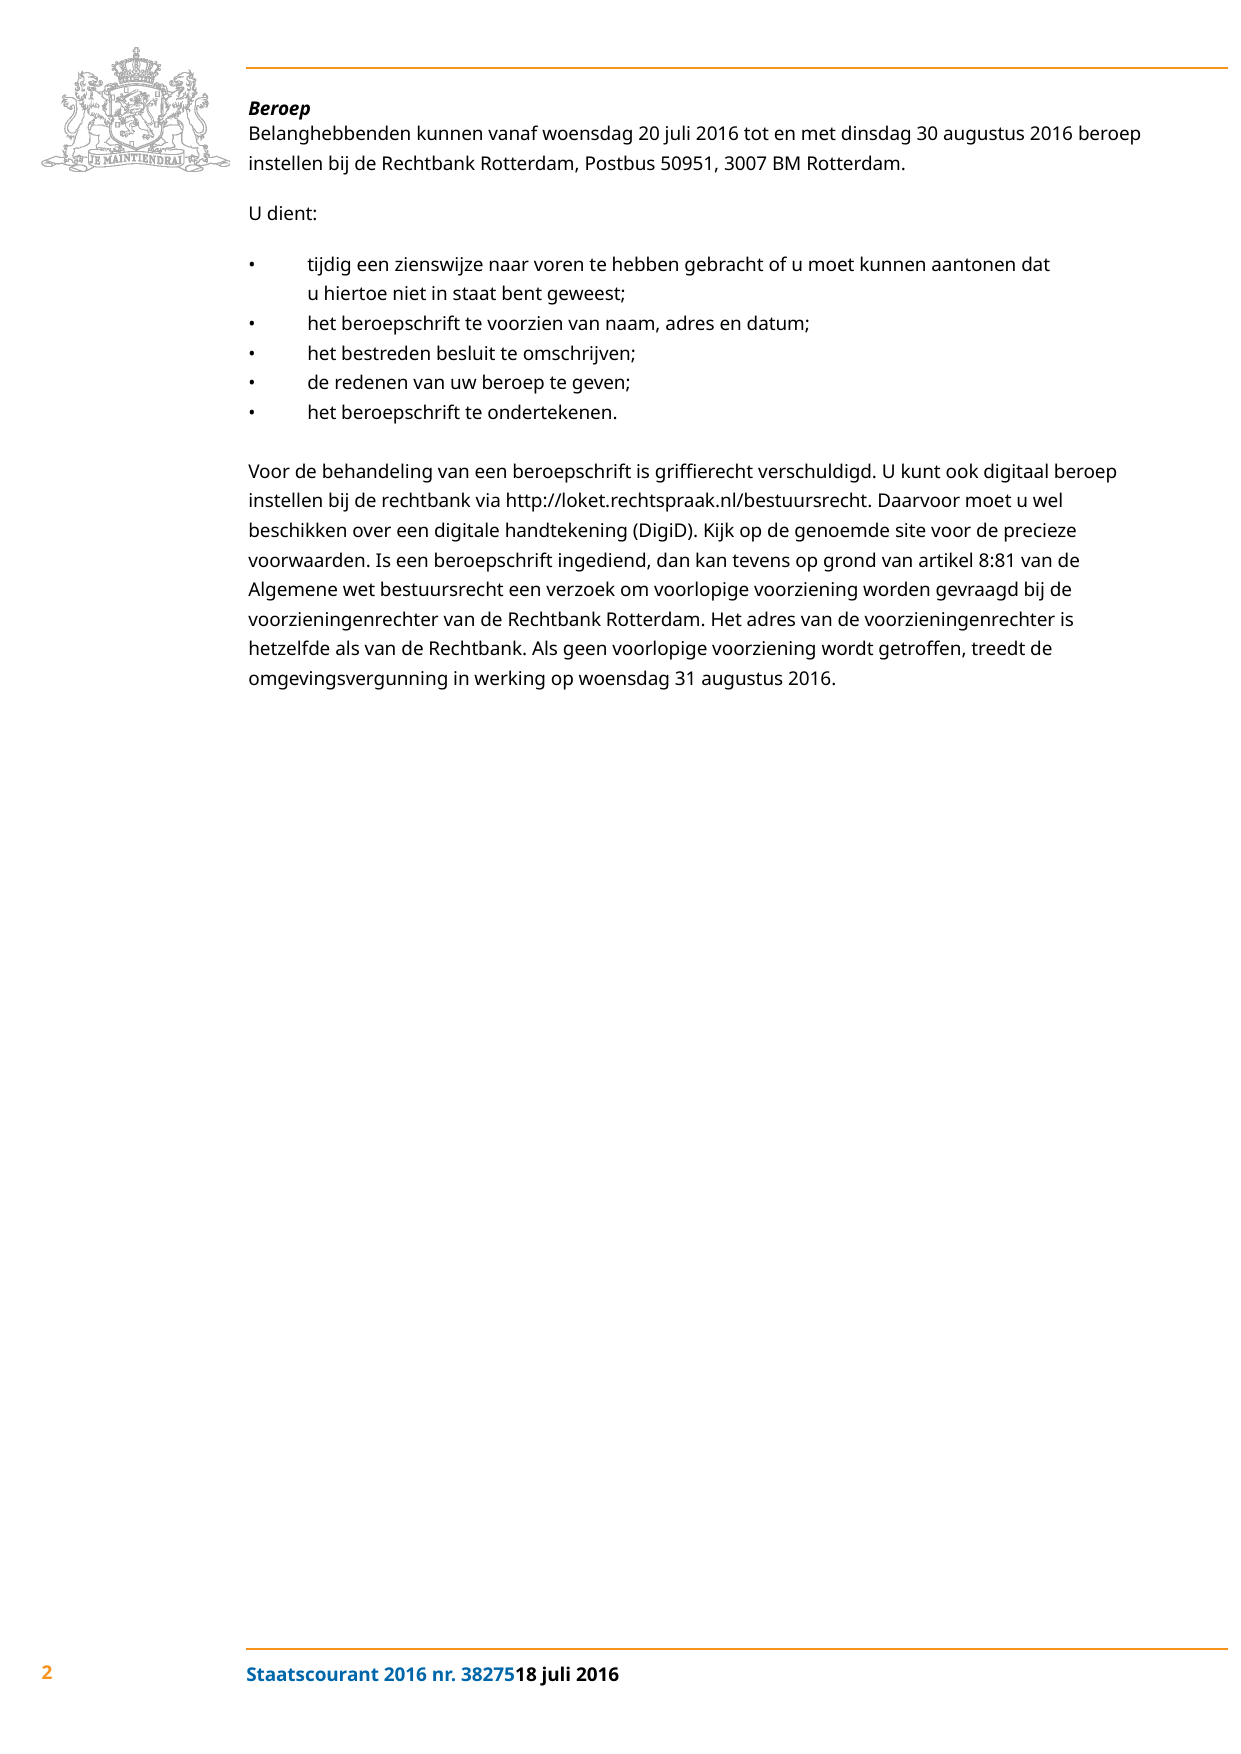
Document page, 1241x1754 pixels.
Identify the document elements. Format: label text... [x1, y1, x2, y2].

list de redenen van uw beroep te geven; [248, 369, 1152, 395]
text Belanghebbenden kunnen vanaf woensdag 20 juli 2016 tot en met dinsdag 30 augustus 2016 beroep instellen bij de Rechtbank Rotterdam, Postbus 50951, 3007 BM Rotterdam. [248, 121, 1152, 176]
picture [41, 47, 231, 172]
list het beroepschrift te ondertekenen. [248, 399, 1152, 424]
list u hiertoe niet in staat bent geweest; [248, 281, 1152, 306]
list tijdig een zienswijze naar voren te hebben gebracht of u moet kunnen aantonen dat [248, 251, 1152, 277]
list het bestreden besluit te omschrijven; [248, 340, 1152, 365]
text Beroep [248, 95, 1152, 121]
text Voor de behandeling van een beroepschrift is griffierecht verschuldigd. U kunt ook digitaal beroep instellen bij de rechtbank via http://loket.rechtspraak.nl/bestuursrecht. Daarvoor moet u wel beschikken over een digitale handtekening (DigiD). Kijk op de genoemde site voor de precieze voorwaarden. Is een beroepschrift ingediend, dan kan tevens op grond van artikel 8:81 van de Algemene wet bestuursrecht een verzoek om voorlopige voorziening worden gevraagd bij de voorzieningenrechter van de Rechtbank Rotterdam. Het adres van de voorzieningenrechter is hetzelfde als van de Rechtbank. Als geen voorlopige voorziening wordt getroffen, treedt de omgevingsvergunning in werking op woensdag 31 augustus 2016. [248, 458, 1152, 691]
list het beroepschrift te voorzien van naam, adres en datum; [248, 310, 1152, 336]
text U dient: [248, 201, 1152, 226]
